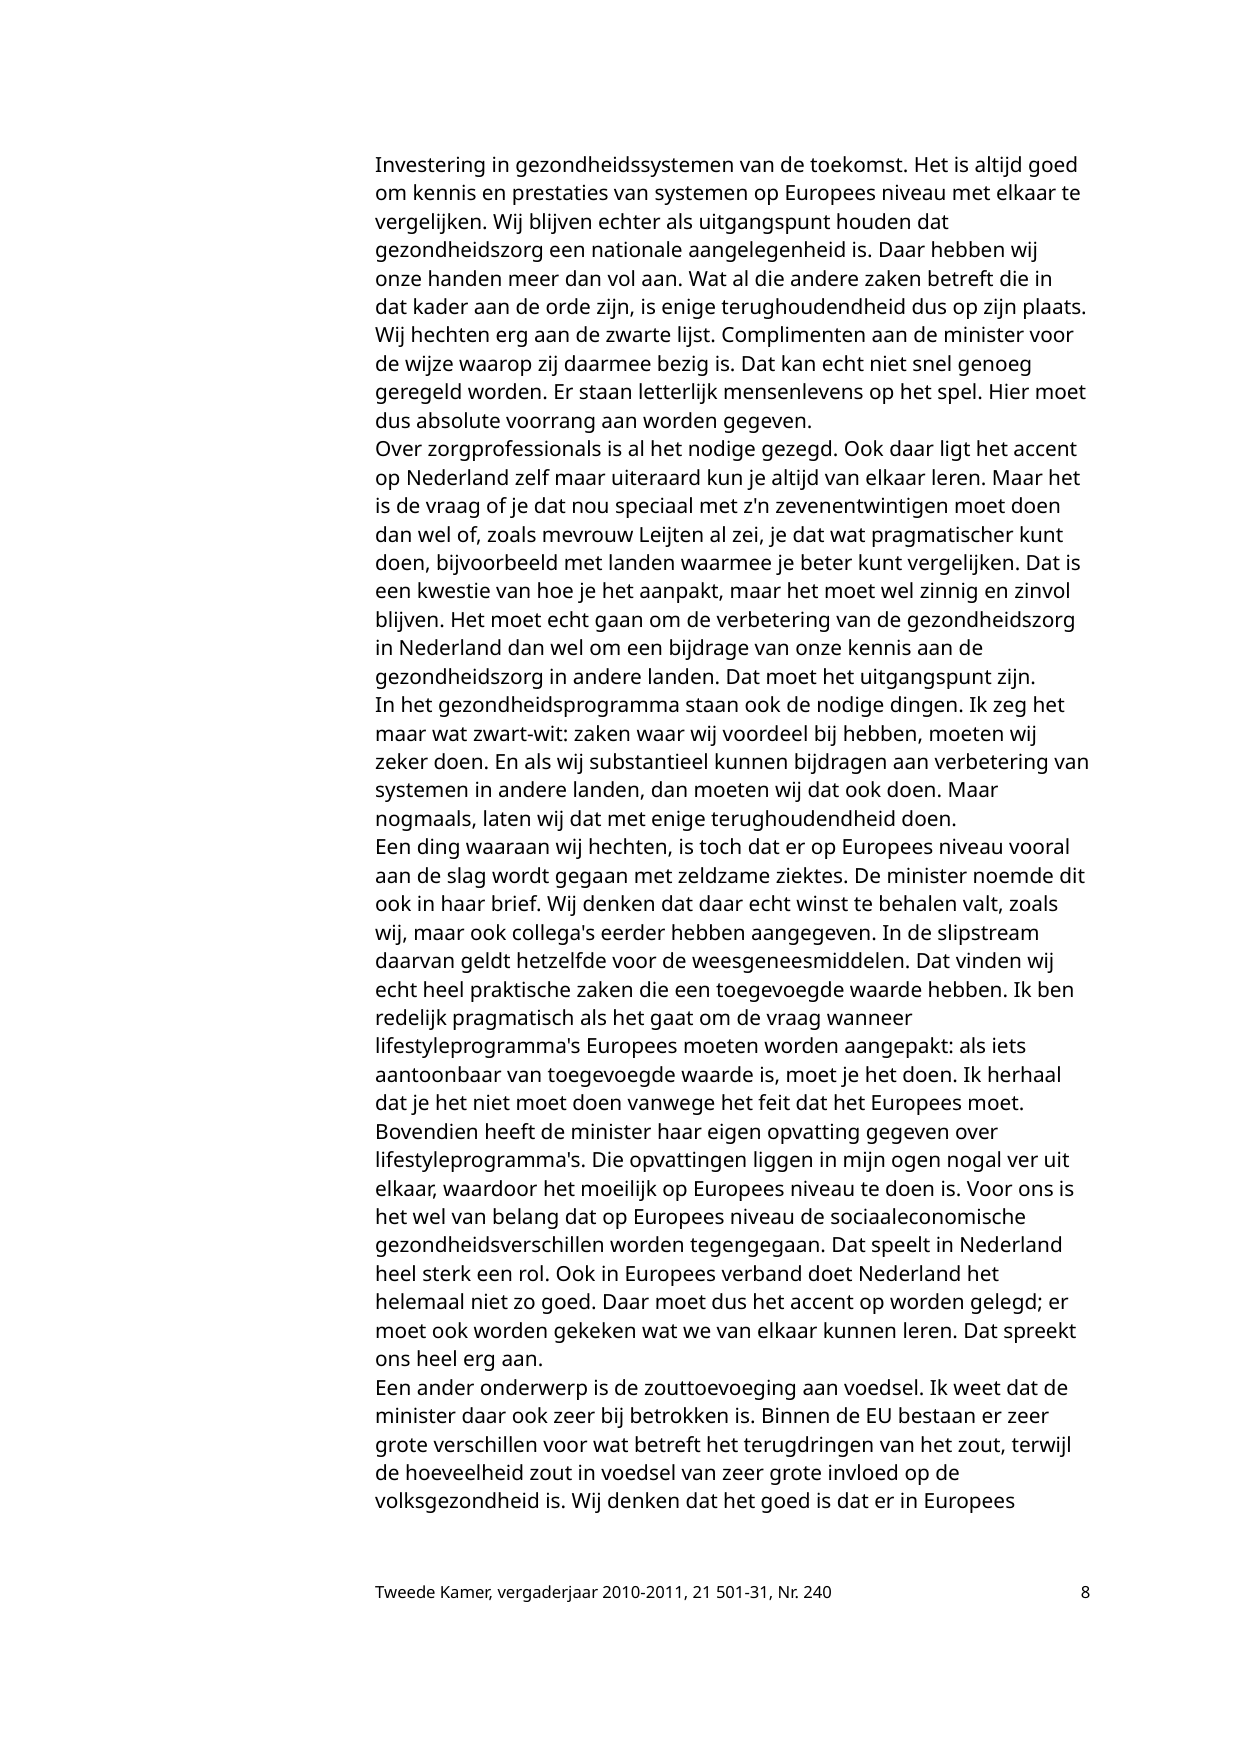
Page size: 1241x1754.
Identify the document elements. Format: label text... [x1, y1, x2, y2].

text Investering in gezondheidssystemen van de toekomst. Het is altijd goed om kennis en prestaties van systemen op Europees niveau met elkaar te vergelijken. Wij blijven echter als uitgangspunt houden dat gezondheidszorg een nationale aangelegenheid is. Daar hebben wij onze handen meer dan vol aan. Wat al die andere zaken betreft die in dat kader aan de orde zijn, is enige terughoudendheid dus op zijn plaats. [375, 150, 1090, 321]
text Een ding waaraan wij hechten, is toch dat er op Europees niveau vooral aan de slag wordt gegaan met zeldzame ziektes. De minister noemde dit ook in haar brief. Wij denken dat daar echt winst te behalen valt, zoals wij, maar ook collega's eerder hebben aangegeven. In de slipstream daarvan geldt hetzelfde voor de weesgeneesmiddelen. Dat vinden wij echt heel praktische zaken die een toegevoegde waarde hebben. Ik ben redelijk pragmatisch als het gaat om de vraag wanneer lifestyleprogramma's Europees moeten worden aangepakt: als iets aantoonbaar van toegevoegde waarde is, moet je het doen. Ik herhaal dat je het niet moet doen vanwege het feit dat het Europees moet. Bovendien heeft de minister haar eigen opvatting gegeven over lifestyleprogramma's. Die opvattingen liggen in mijn ogen nogal ver uit elkaar, waardoor het moeilijk op Europees niveau te doen is. Voor ons is het wel van belang dat op Europees niveau de sociaaleconomische gezondheidsverschillen worden tegengegaan. Dat speelt in Nederland heel sterk een rol. Ook in Europees verband doet Nederland het helemaal niet zo goed. Daar moet dus het accent op worden gelegd; er moet ook worden gekeken wat we van elkaar kunnen leren. Dat spreekt ons heel erg aan. [375, 832, 1090, 1373]
text Een ander onderwerp is de zouttoevoeging aan voedsel. Ik weet dat de minister daar ook zeer bij betrokken is. Binnen de EU bestaan er zeer grote verschillen voor wat betreft het terugdringen van het zout, terwijl de hoeveelheid zout in voedsel van zeer grote invloed op de volksgezondheid is. Wij denken dat het goed is dat er in Europees [375, 1373, 1090, 1515]
text In het gezondheidsprogramma staan ook de nodige dingen. Ik zeg het maar wat zwart-wit: zaken waar wij voordeel bij hebben, moeten wij zeker doen. En als wij substantieel kunnen bijdragen aan verbetering van systemen in andere landen, dan moeten wij dat ook doen. Maar nogmaals, laten wij dat met enige terughoudendheid doen. [375, 690, 1090, 832]
text Over zorgprofessionals is al het nodige gezegd. Ook daar ligt het accent op Nederland zelf maar uiteraard kun je altijd van elkaar leren. Maar het is de vraag of je dat nou speciaal met z'n zevenentwintigen moet doen dan wel of, zoals mevrouw Leijten al zei, je dat wat pragmatischer kunt doen, bijvoorbeeld met landen waarmee je beter kunt vergelijken. Dat is een kwestie van hoe je het aanpakt, maar het moet wel zinnig en zinvol blijven. Het moet echt gaan om de verbetering van de gezondheidszorg in Nederland dan wel om een bijdrage van onze kennis aan de gezondheidszorg in andere landen. Dat moet het uitgangspunt zijn. [375, 434, 1090, 690]
text Wij hechten erg aan de zwarte lijst. Complimenten aan de minister voor de wijze waarop zij daarmee bezig is. Dat kan echt niet snel genoeg geregeld worden. Er staan letterlijk mensenlevens op het spel. Hier moet dus absolute voorrang aan worden gegeven. [375, 321, 1090, 434]
